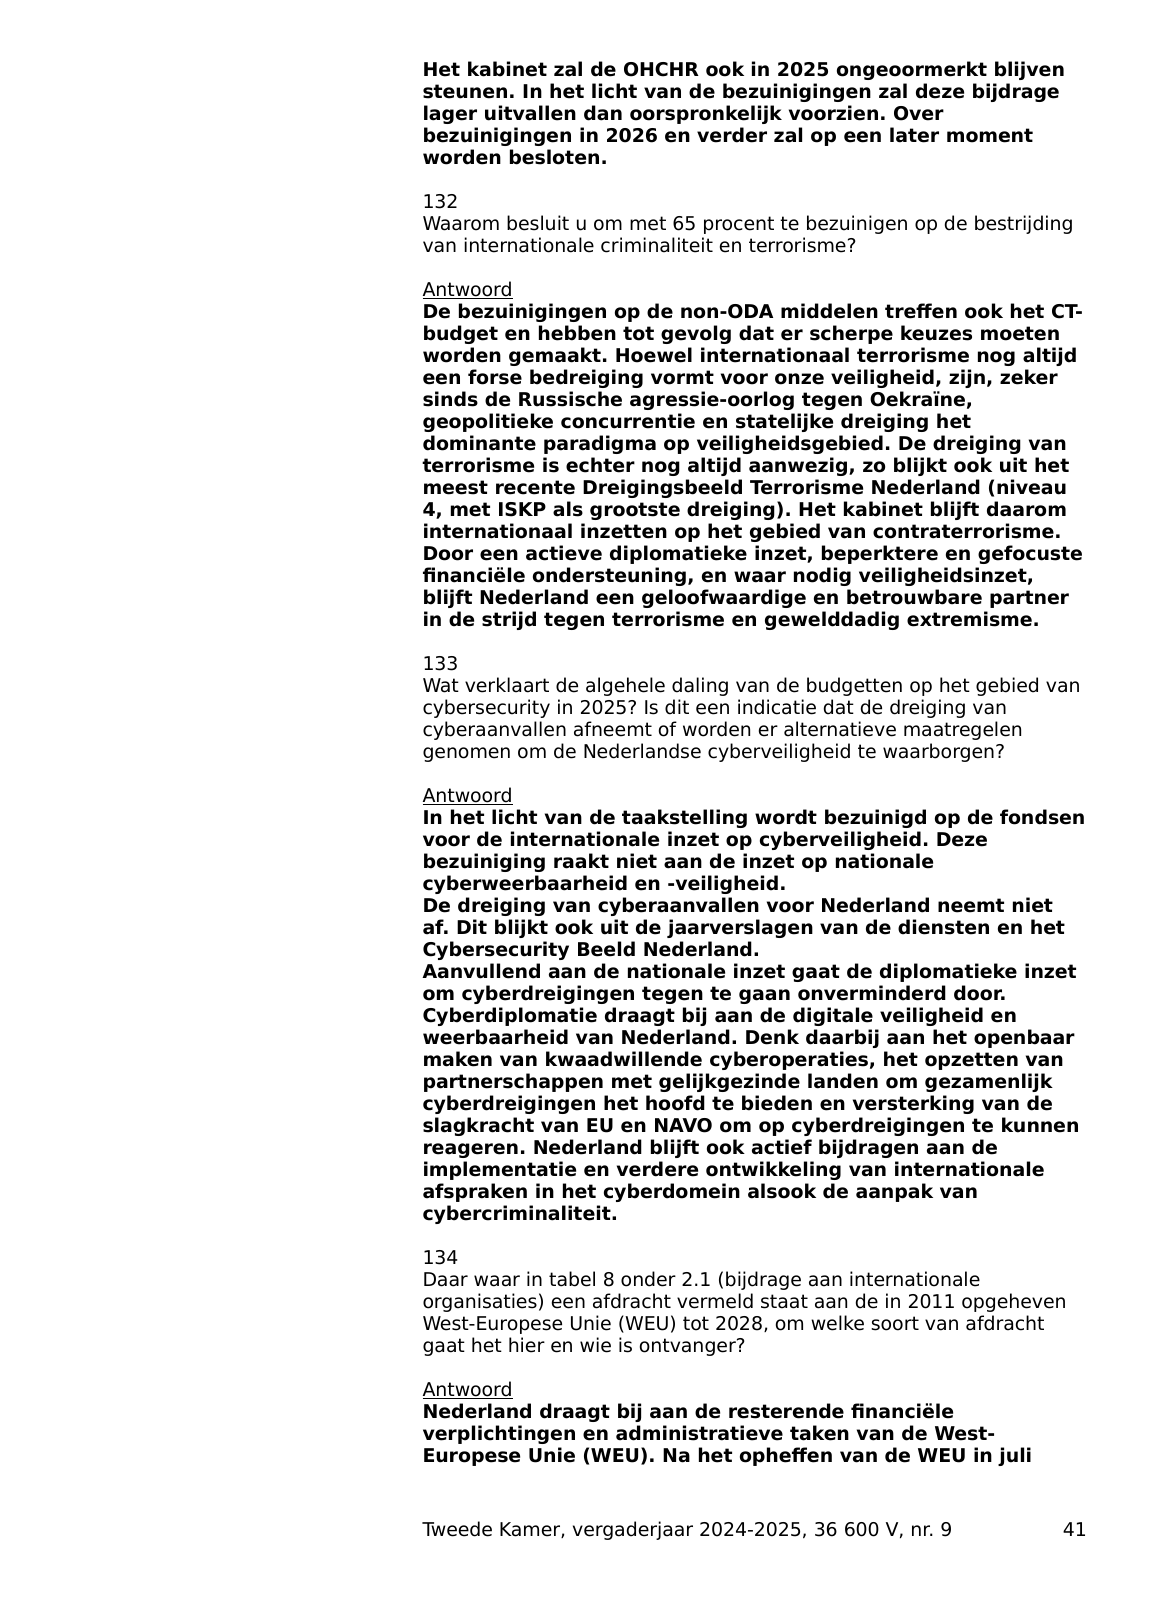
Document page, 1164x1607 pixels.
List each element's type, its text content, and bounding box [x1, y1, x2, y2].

text Daar waar in tabel 8 onder 2.1 (bijdrage aan internationale organisaties) een afdracht vermeld staat aan de in 2011 opgeheven West-Europese Unie (WEU) tot 2028, om welke soort van afdracht gaat het hier en wie is ontvanger? [422, 1269, 1087, 1357]
text In het licht van de taakstelling wordt bezuinigd op de fondsen voor de internationale inzet op cyberveiligheid. Deze bezuiniging raakt niet aan de inzet op nationale cyberweerbaarheid en -veiligheid. [422, 807, 1087, 895]
text Antwoord [422, 785, 1087, 807]
text Het kabinet zal de OHCHR ook in 2025 ongeoormerkt blijven steunen. In het licht van de bezuinigingen zal deze bijdrage lager uitvallen dan oorspronkelijk voorzien. Over bezuinigingen in 2026 en verder zal op een later moment worden besloten. [422, 59, 1087, 169]
text Aanvullend aan de nationale inzet gaat de diplomatieke inzet om cyberdreigingen tegen te gaan onverminderd door. Cyberdiplomatie draagt bij aan de digitale veiligheid en weerbaarheid van Nederland. Denk daarbij aan het openbaar maken van kwaadwillende cyberoperaties, het opzetten van partnerschappen met gelijkgezinde landen om gezamenlijk cyberdreigingen het hoofd te bieden en versterking van de slagkracht van EU en NAVO om op cyberdreigingen te kunnen reageren. Nederland blijft ook actief bijdragen aan de implementatie en verdere ontwikkeling van internationale afspraken in het cyberdomein alsook de aanpak van cybercriminaliteit. [422, 961, 1087, 1225]
text Antwoord [422, 1379, 1087, 1401]
text 133 [422, 653, 1087, 675]
text 134 [422, 1247, 1087, 1269]
text 132 [422, 191, 1087, 213]
text De bezuinigingen op de non-ODA middelen treffen ook het CT-budget en hebben tot gevolg dat er scherpe keuzes moeten worden gemaakt. Hoewel internationaal terrorisme nog altijd een forse bedreiging vormt voor onze veiligheid, zijn, zeker sinds de Russische agressie-oorlog tegen Oekraïne, geopolitieke concurrentie en statelijke dreiging het dominante paradigma op veiligheidsgebied. De dreiging van terrorisme is echter nog altijd aanwezig, zo blijkt ook uit het meest recente Dreigingsbeeld Terrorisme Nederland (niveau 4, met ISKP als grootste dreiging). Het kabinet blijft daarom internationaal inzetten op het gebied van contraterrorisme. Door een actieve diplomatieke inzet, beperktere en gefocuste financiële ondersteuning, en waar nodig veiligheidsinzet, blijft Nederland een geloofwaardige en betrouwbare partner in de strijd tegen terrorisme en gewelddadig extremisme. [422, 301, 1087, 631]
text De dreiging van cyberaanvallen voor Nederland neemt niet af. Dit blijkt ook uit de jaarverslagen van de diensten en het Cybersecurity Beeld Nederland. [422, 895, 1087, 961]
text Waarom besluit u om met 65 procent te bezuinigen op de bestrijding van internationale criminaliteit en terrorisme? [422, 213, 1087, 257]
text Wat verklaart de algehele daling van de budgetten op het gebied van cybersecurity in 2025? Is dit een indicatie dat de dreiging van cyberaanvallen afneemt of worden er alternatieve maatregelen genomen om de Nederlandse cyberveiligheid te waarborgen? [422, 675, 1087, 763]
text Antwoord [422, 279, 1087, 301]
text Nederland draagt bij aan de resterende financiële verplichtingen en administratieve taken van de West-Europese Unie (WEU). Na het opheffen van de WEU in juli [422, 1401, 1087, 1467]
